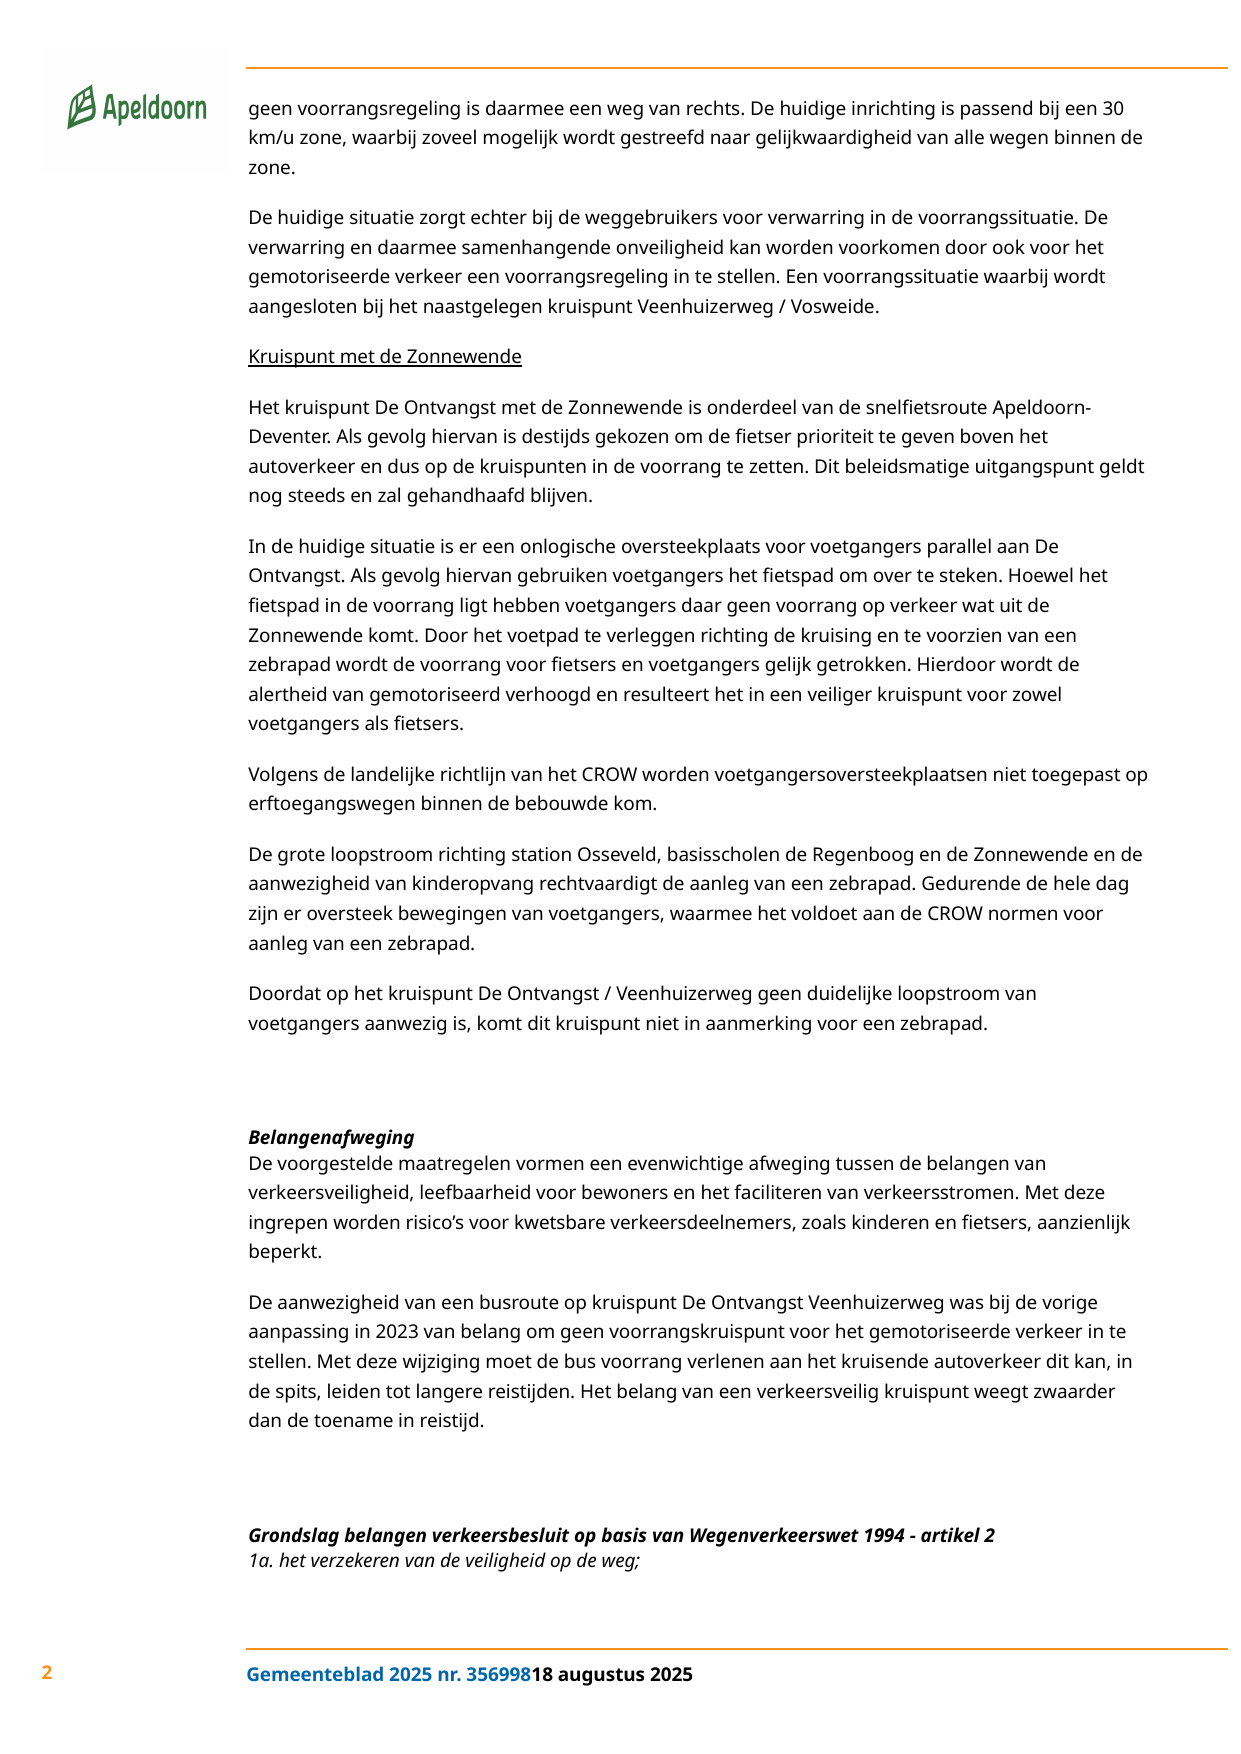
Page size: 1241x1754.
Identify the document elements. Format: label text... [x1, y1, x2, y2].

text Grondslag belangen verkeersbesluit op basis van Wegenverkeerswet 1994 - artikel 2 [248, 1522, 1152, 1547]
text In de huidige situatie is er een onlogische oversteekplaats voor voetgangers parallel aan De Ontvangst. Als gevolg hiervan gebruiken voetgangers het fietspad om over te steken. Hoewel het fietspad in de voorrang ligt hebben voetgangers daar geen voorrang op verkeer wat uit de Zonnewende komt. Door het voetpad te verleggen richting de kruising en te voorzien van een zebrapad wordt de voorrang voor fietsers en voetgangers gelijk getrokken. Hierdoor wordt de alertheid van gemotoriseerd verhoogd en resulteert het in een veiliger kruispunt voor zowel voetgangers als fietsers. [248, 533, 1152, 736]
text Volgens de landelijke richtlijn van het CROW worden voetgangersoversteekplaatsen niet toegepast op erftoegangswegen binnen de bebouwde kom. [248, 761, 1152, 816]
text geen voorrangsregeling is daarmee een weg van rechts. De huidige inrichting is passend bij een 30 km/u zone, waarbij zoveel mogelijk wordt gestreefd naar gelijkwaardigheid van alle wegen binnen de zone. [248, 95, 1152, 180]
picture [41, 47, 231, 172]
text Doordat op het kruispunt De Ontvangst / Veenhuizerweg geen duidelijke loopstroom van voetgangers aanwezig is, komt dit kruispunt niet in aanmerking voor een zebrapad. [248, 980, 1152, 1036]
text Kruispunt met de Zonnewende [248, 343, 1152, 369]
text De huidige situatie zorgt echter bij de weggebruikers voor verwarring in de voorrangssituatie. De verwarring en daarmee samenhangende onveiligheid kan worden voorkomen door ook voor het gemotoriseerde verkeer een voorrangsregeling in te stellen. Een voorrangssituatie waarbij wordt aangesloten bij het naastgelegen kruispunt Veenhuizerweg / Vosweide. [248, 204, 1152, 319]
text De voorgestelde maatregelen vormen een evenwichtige afweging tussen de belangen van verkeersveiligheid, leefbaarheid voor bewoners en het faciliteren van verkeersstromen. Met deze ingrepen worden risico’s voor kwetsbare verkeersdeelnemers, zoals kinderen en fietsers, aanzienlijk beperkt. [248, 1150, 1152, 1264]
text Het kruispunt De Ontvangst met de Zonnewende is onderdeel van de snelfietsroute Apeldoorn-Deventer. Als gevolg hiervan is destijds gekozen om de fietser prioriteit te geven boven het autoverkeer en dus op de kruispunten in de voorrang te zetten. Dit beleidsmatige uitgangspunt geldt nog steeds en zal gehandhaafd blijven. [248, 394, 1152, 508]
text Belangenafweging [248, 1124, 1152, 1150]
text 1a. het verzekeren van de veiligheid op de weg; [248, 1547, 1152, 1573]
text De grote loopstroom richting station Osseveld, basisscholen de Regenboog en de Zonnewende en de aanwezigheid van kinderopvang rechtvaardigt de aanleg van een zebrapad. Gedurende de hele dag zijn er oversteek bewegingen van voetgangers, waarmee het voldoet aan de CROW normen voor aanleg van een zebrapad. [248, 841, 1152, 956]
text De aanwezigheid van een busroute op kruispunt De Ontvangst Veenhuizerweg was bij de vorige aanpassing in 2023 van belang om geen voorrangskruispunt voor het gemotoriseerde verkeer in te stellen. Met deze wijziging moet de bus voorrang verlenen aan het kruisende autoverkeer dit kan, in de spits, leiden tot langere reistijden. Het belang van een verkeersveilig kruispunt weegt zwaarder dan de toename in reistijd. [248, 1289, 1152, 1433]
